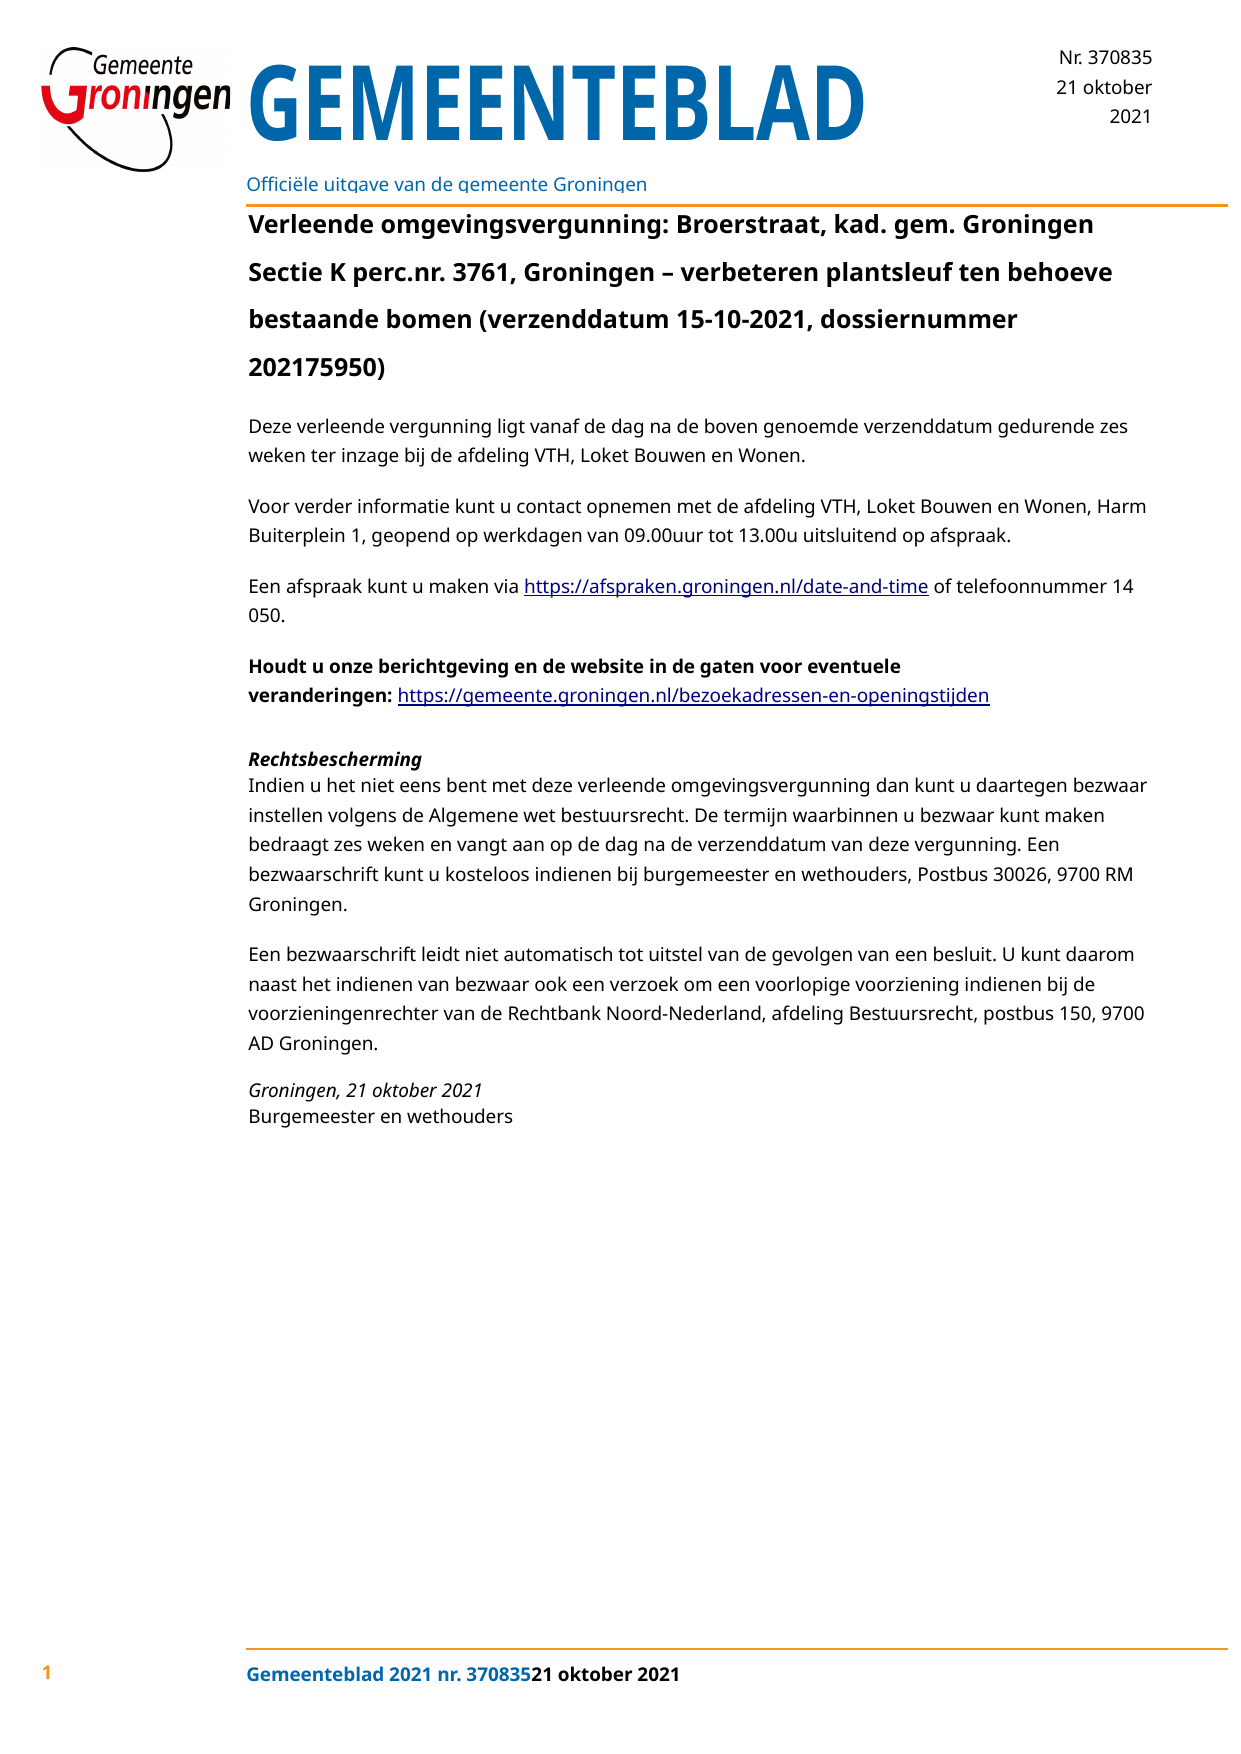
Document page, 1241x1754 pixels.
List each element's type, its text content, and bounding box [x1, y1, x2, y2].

text Een bezwaarschrift leidt niet automatisch tot uitstel van de gevolgen van een besluit. U kunt daarom naast het indienen van bezwaar ook een verzoek om een voorlopige voorziening indienen bij de voorzieningenrechter van de Rechtbank Noord-Nederland, afdeling Bestuursrecht, postbus 150, 9700 AD Groningen. [248, 941, 1152, 1056]
text Rechtsbescherming [248, 747, 1152, 772]
text Houdt u onze berichtgeving en de website in de gaten voor eventuele veranderingen: https://gemeente.groningen.nl/bezoekadressen-en-openingstijden [248, 653, 1152, 708]
text Voor verder informatie kunt u contact opnemen met de afdeling VTH, Loket Bouwen en Wonen, Harm Buiterplein 1, geopend op werkdagen van 09.00uur tot 13.00u uitsluitend op afspraak. [248, 493, 1152, 548]
text Een afspraak kunt u maken via https://afspraken.groningen.nl/date-and-time of telefoonnummer 14 050. [248, 573, 1152, 628]
picture [41, 47, 231, 172]
text Indien u het niet eens bent met deze verleende omgevingsvergunning dan kunt u daartegen bezwaar instellen volgens de Algemene wet bestuursrecht. De termijn waarbinnen u bezwaar kunt maken bedraagt zes weken en vangt aan op de dag na de verzenddatum van deze vergunning. Een bezwaarschrift kunt u kosteloos indienen bij burgemeester en wethouders, Postbus 30026, 9700 RM Groningen. [248, 772, 1152, 916]
text Verleende omgevingsvergunning: Broerstraat, kad. gem. Groningen Sectie K perc.nr. 3761, Groningen – verbeteren plantsleuf ten behoeve bestaande bomen (verzenddatum 15-10-2021, dossiernummer 202175950) [248, 207, 1152, 384]
text Groningen, 21 oktober 2021 [248, 1078, 1152, 1103]
text Burgemeester en wethouders [248, 1103, 1152, 1129]
text Deze verleende vergunning ligt vanaf de dag na de boven genoemde verzenddatum gedurende zes weken ter inzage bij de afdeling VTH, Loket Bouwen en Wonen. [248, 413, 1152, 468]
